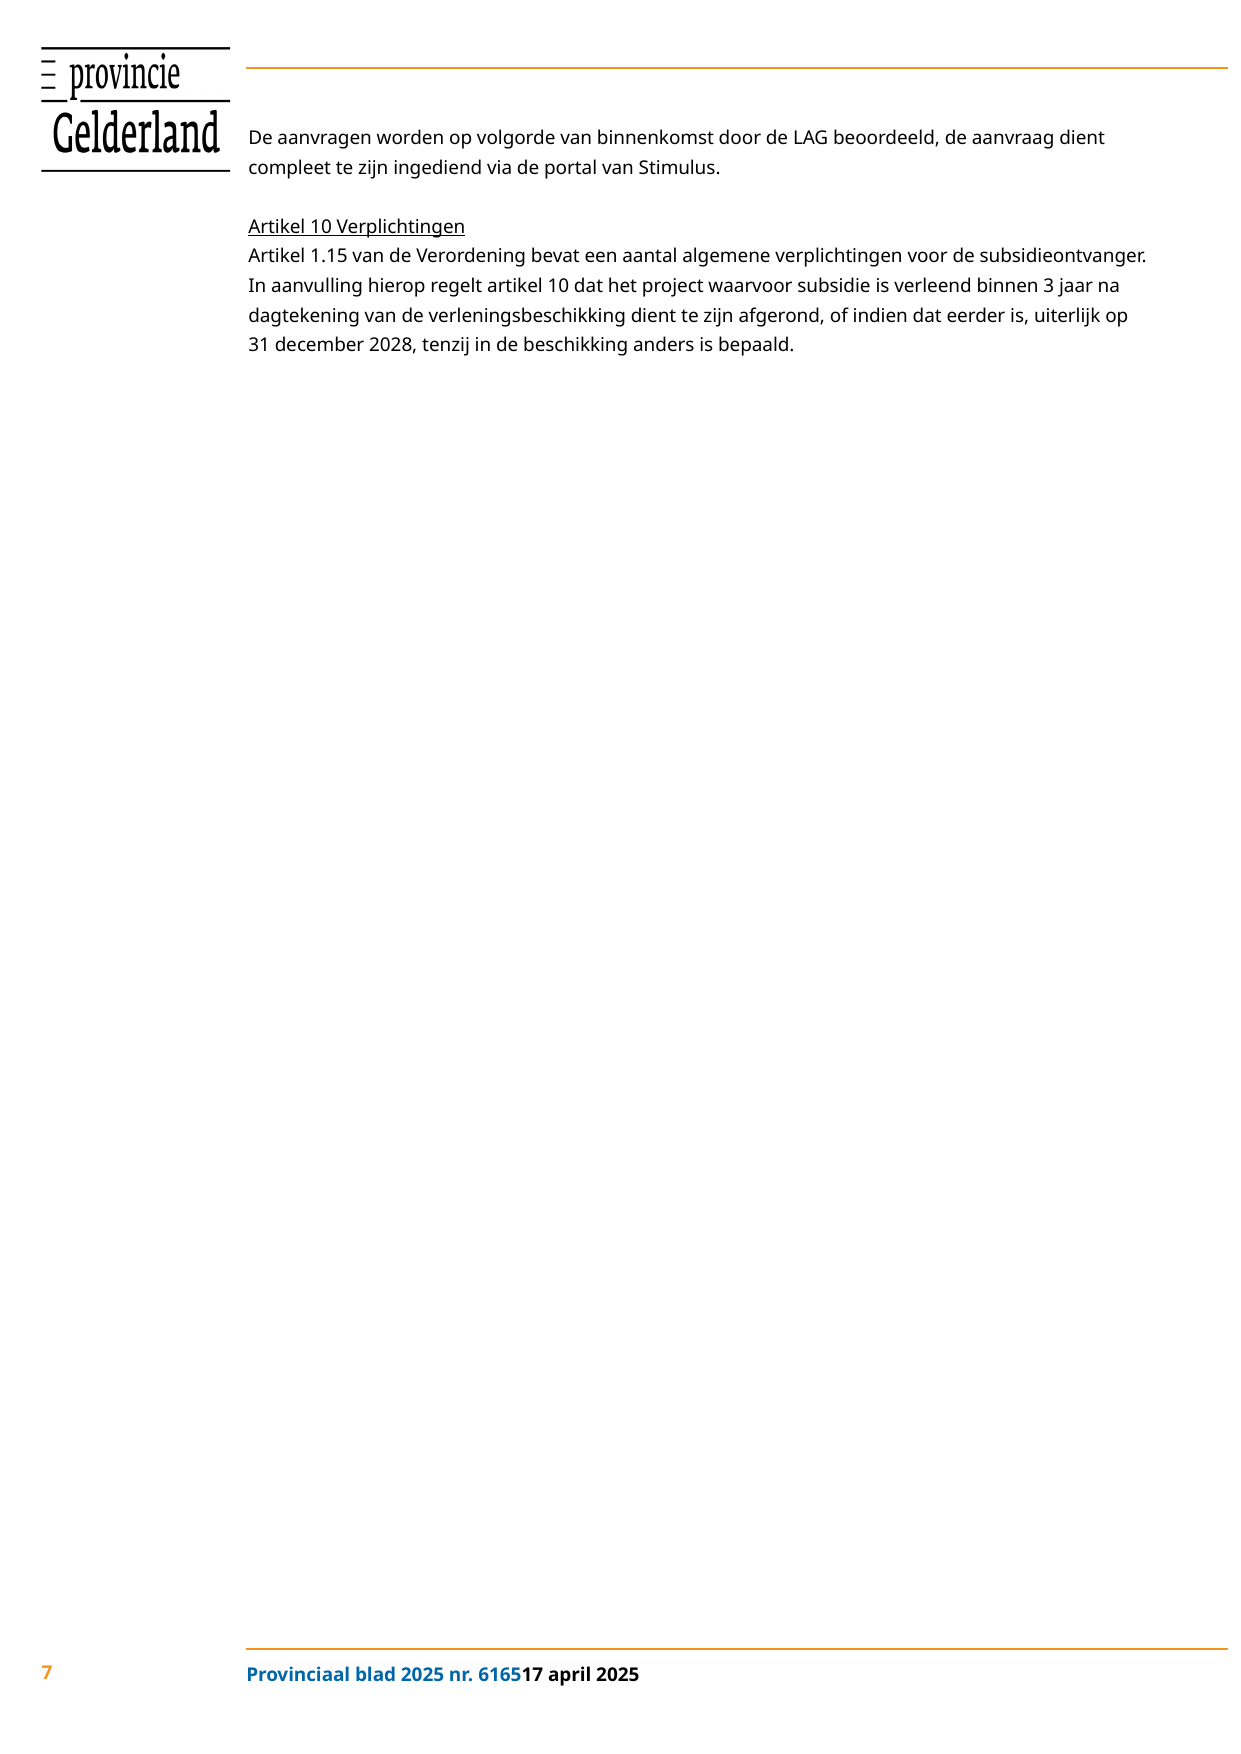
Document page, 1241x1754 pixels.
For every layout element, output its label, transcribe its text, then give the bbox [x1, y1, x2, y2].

text Artikel 10 Verplichtingen [248, 213, 1152, 239]
text De aanvragen worden op volgorde van binnenkomst door de LAG beoordeeld, de aanvraag dient compleet te zijn ingediend via de portal van Stimulus. [248, 124, 1152, 180]
text Artikel 1.15 van de Verordening bevat een aantal algemene verplichtingen voor de subsidieontvanger. In aanvulling hierop regelt artikel 10 dat het project waarvoor subsidie is verleend binnen 3 jaar na dagtekening van de verleningsbeschikking dient te zijn afgerond, of indien dat eerder is, uiterlijk op 31 december 2028, tenzij in de beschikking anders is bepaald. [248, 243, 1152, 357]
picture [41, 47, 231, 172]
